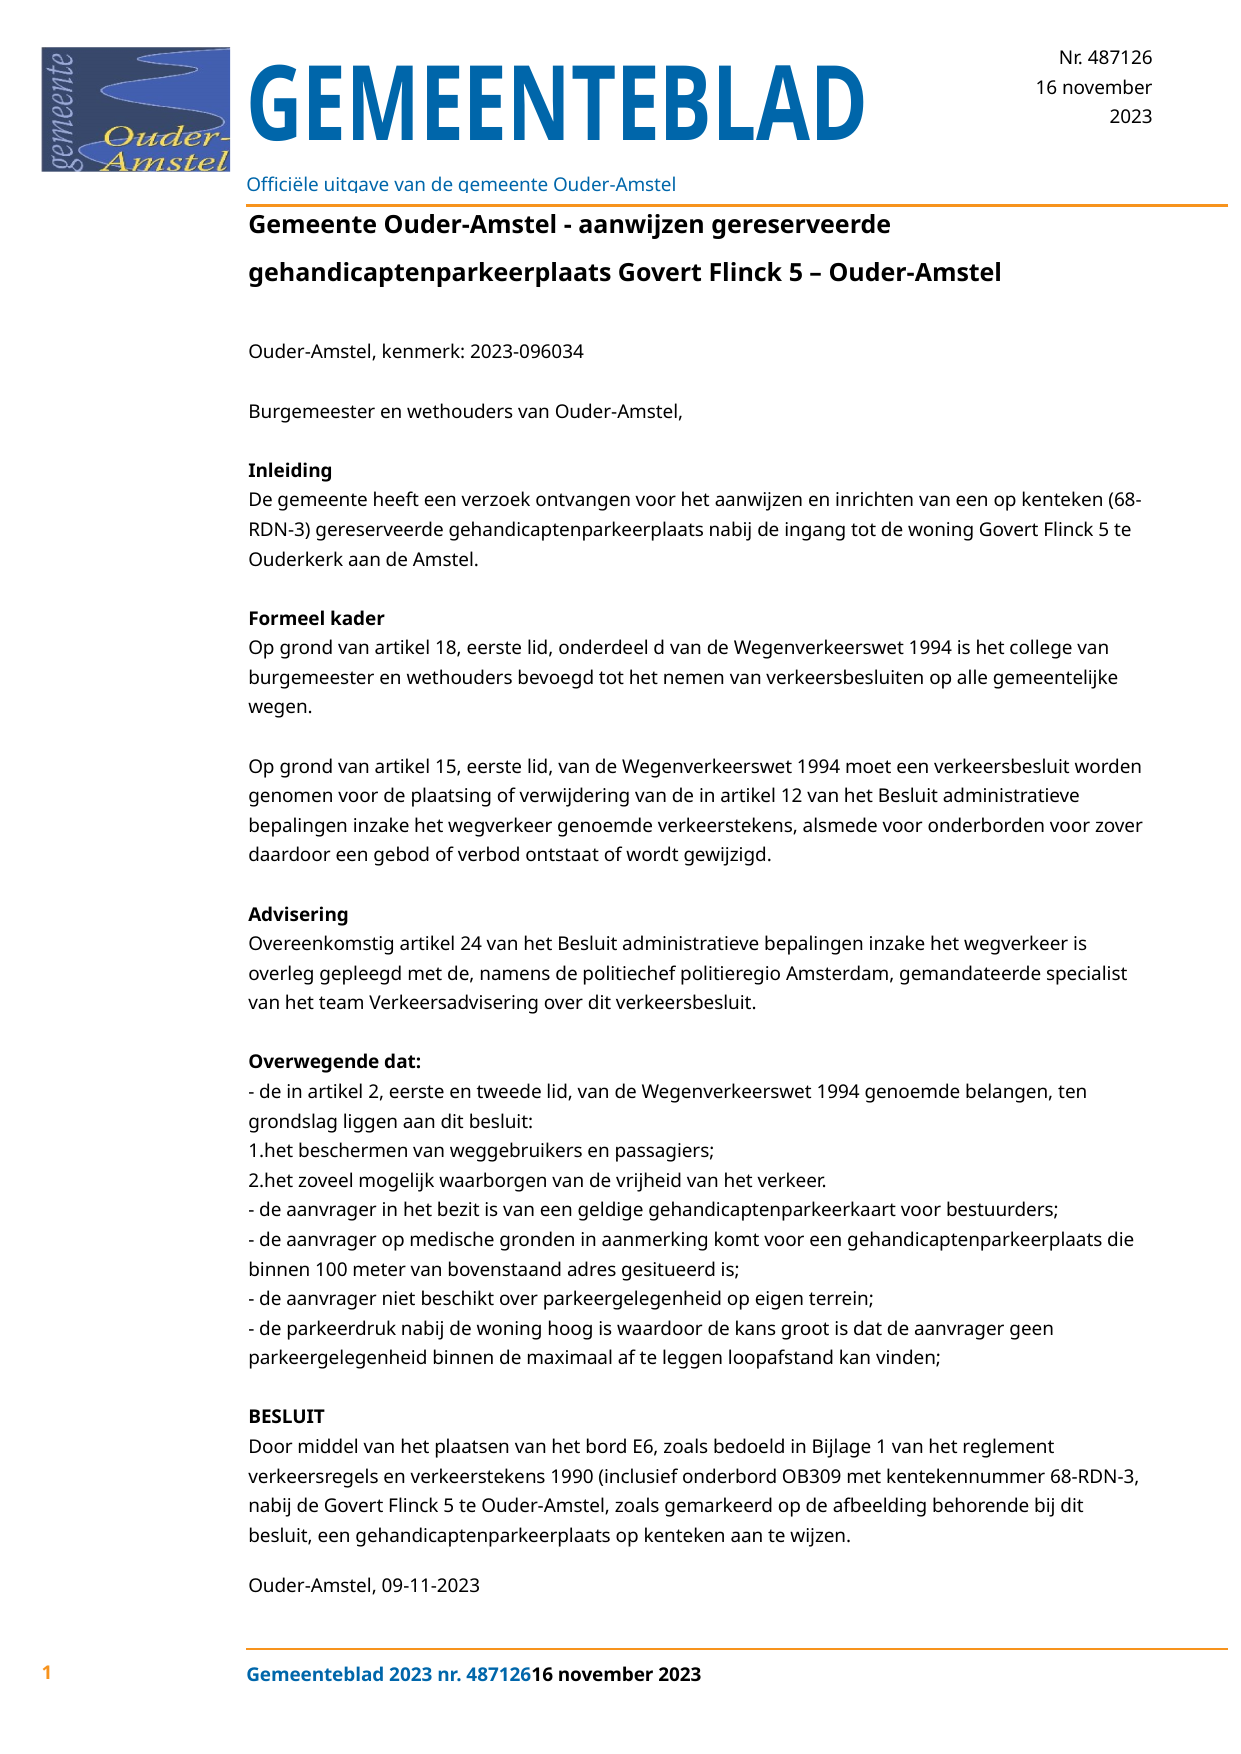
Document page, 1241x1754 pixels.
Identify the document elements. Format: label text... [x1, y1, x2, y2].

text Burgemeester en wethouders van Ouder-Amstel, [248, 398, 1152, 423]
picture [41, 47, 231, 172]
text - de aanvrager op medische gronden in aanmerking komt voor een gehandicaptenparkeerplaats die binnen 100 meter van bovenstaand adres gesitueerd is; [248, 1226, 1152, 1281]
text Op grond van artikel 18, eerste lid, onderdeel d van de Wegenverkeerswet 1994 is het college van burgemeester en wethouders bevoegd tot het nemen van verkeersbesluiten op alle gemeentelijke wegen. [248, 634, 1152, 719]
text - de aanvrager in het bezit is van een geldige gehandicaptenparkeerkaart voor bestuurders; [248, 1197, 1152, 1222]
text Inleiding [248, 457, 1152, 483]
text 1.het beschermen van weggebruikers en passagiers; [248, 1137, 1152, 1163]
text - de in artikel 2, eerste en tweede lid, van de Wegenverkeerswet 1994 genoemde belangen, ten grondslag liggen aan dit besluit: [248, 1078, 1152, 1133]
text Gemeente Ouder-Amstel - aanwijzen gereserveerde gehandicaptenparkeerplaats Govert Flinck 5 – Ouder-Amstel [248, 207, 1152, 288]
text Op grond van artikel 15, eerste lid, van de Wegenverkeerswet 1994 moet een verkeersbesluit worden genomen voor de plaatsing of verwijdering van de in artikel 12 van het Besluit administratieve bepalingen inzake het wegverkeer genoemde verkeerstekens, alsmede voor onderborden voor zover daardoor een gebod of verbod ontstaat of wordt gewijzigd. [248, 753, 1152, 867]
text Overeenkomstig artikel 24 van het Besluit administratieve bepalingen inzake het wegverkeer is overleg gepleegd met de, namens de politiechef politieregio Amsterdam, gemandateerde specialist van het team Verkeersadvisering over dit verkeersbesluit. [248, 930, 1152, 1015]
text Door middel van het plaatsen van het bord E6, zoals bedoeld in Bijlage 1 van het reglement verkeersregels en verkeerstekens 1990 (inclusief onderbord OB309 met kentekennummer 68-RDN-3, nabij de Govert Flinck 5 te Ouder-Amstel, zoals gemarkeerd op de afbeelding behorende bij dit besluit, een gehandicaptenparkeerplaats op kenteken aan te wijzen. [248, 1433, 1152, 1548]
text Overwegende dat: [248, 1049, 1152, 1074]
text - de parkeerdruk nabij de woning hoog is waardoor de kans groot is dat de aanvrager geen parkeergelegenheid binnen de maximaal af te leggen loopafstand kan vinden; [248, 1315, 1152, 1370]
text Formeel kader [248, 605, 1152, 631]
text BESLUIT [248, 1404, 1152, 1429]
text Ouder-Amstel, 09-11-2023 [248, 1572, 1152, 1598]
text Ouder-Amstel, kenmerk: 2023-096034 [248, 339, 1152, 364]
text Advisering [248, 901, 1152, 926]
text - de aanvrager niet beschikt over parkeergelegenheid op eigen terrein; [248, 1285, 1152, 1311]
text 2.het zoveel mogelijk waarborgen van de vrijheid van het verkeer. [248, 1167, 1152, 1193]
text De gemeente heeft een verzoek ontvangen voor het aanwijzen en inrichten van een op kenteken (68-RDN-3) gereserveerde gehandicaptenparkeerplaats nabij de ingang tot de woning Govert Flinck 5 te Ouderkerk aan de Amstel. [248, 487, 1152, 571]
